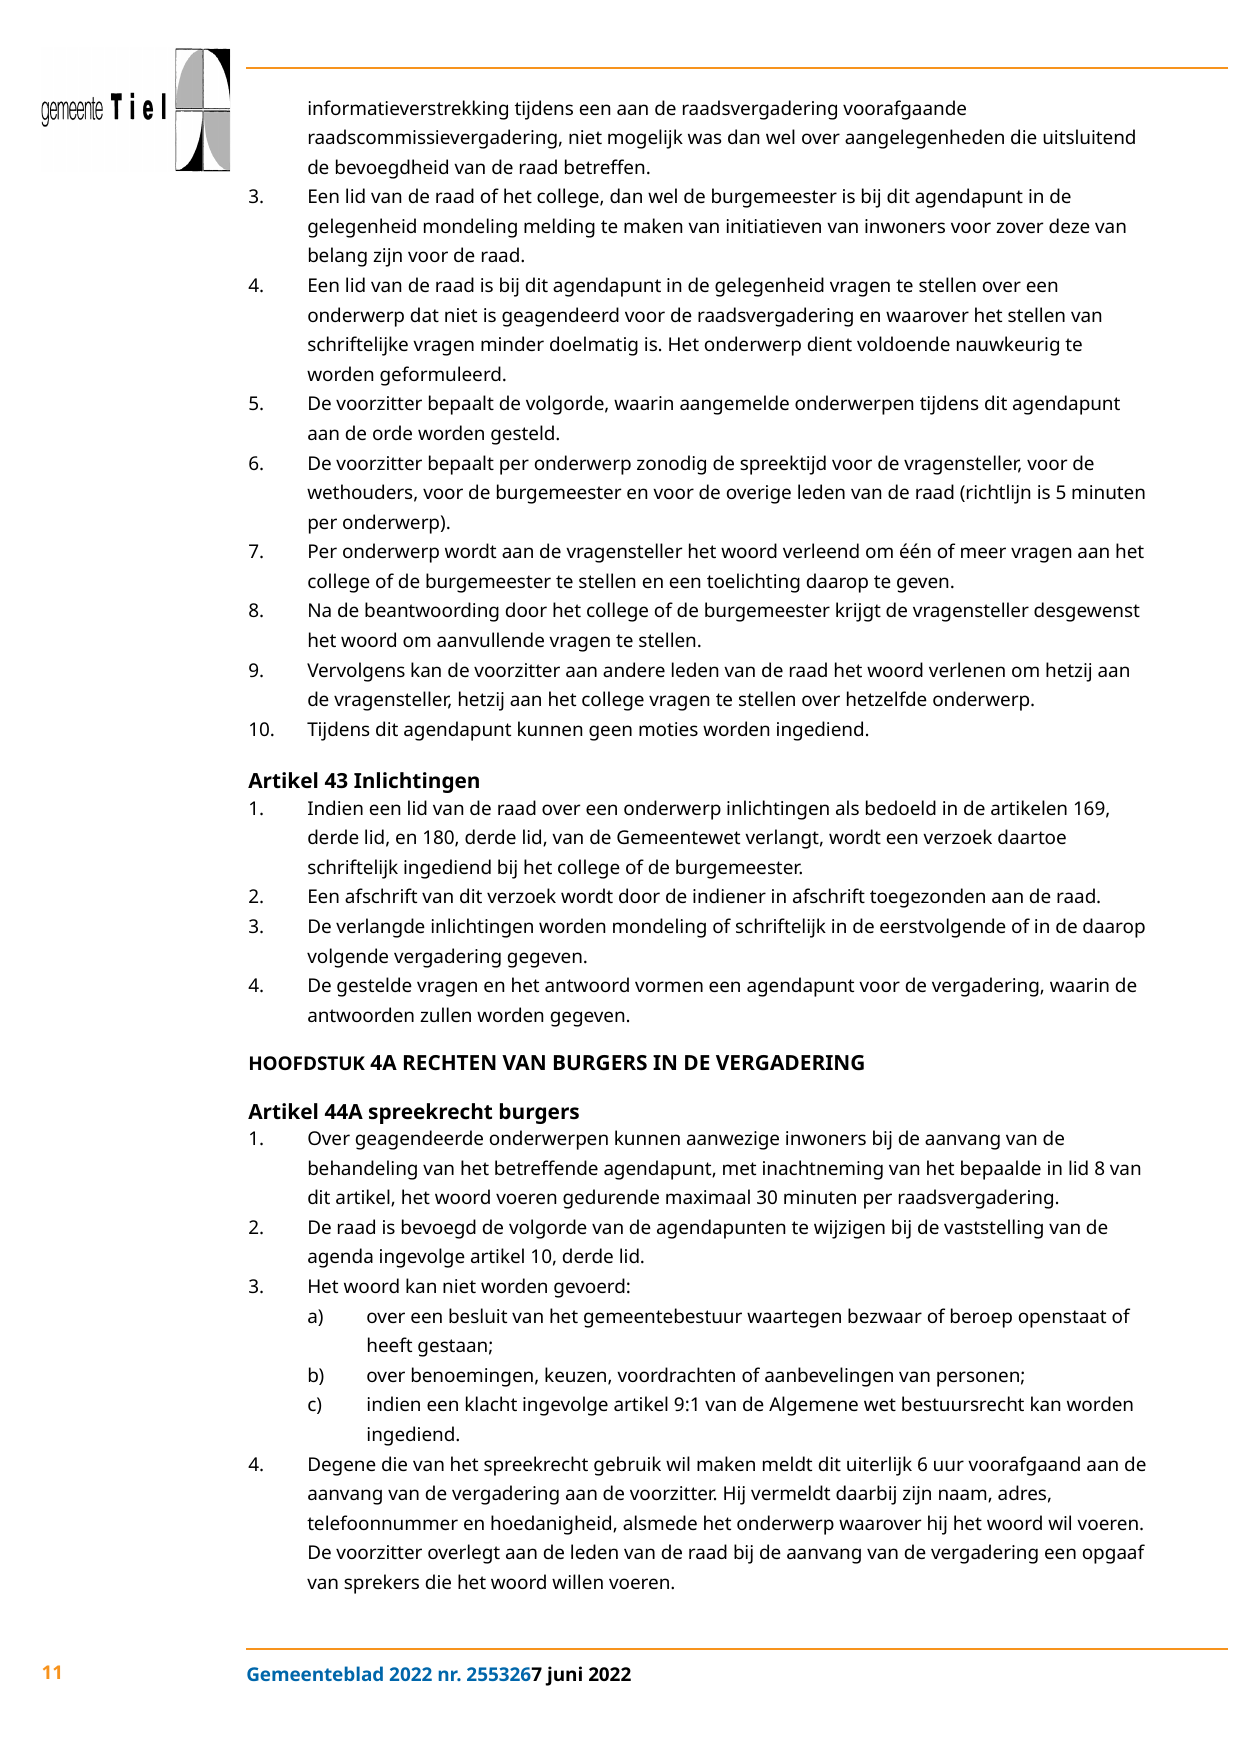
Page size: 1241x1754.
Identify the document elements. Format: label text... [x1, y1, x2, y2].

picture [41, 47, 231, 172]
list Degene die van het spreekrecht gebruik wil maken meldt dit uiterlijk 6 uur voorafgaand aan de aanvang van de vergadering aan de voorzitter. Hij vermeldt daarbij zijn naam, adres, telefoonnummer en hoedanigheid, alsmede het onderwerp waarover hij het woord wil voeren. De voorzitter overlegt aan de leden van de raad bij de aanvang van de vergadering een opgaaf van sprekers die het woord willen voeren. [248, 1451, 1152, 1595]
list De verlangde inlichtingen worden mondeling of schriftelijk in de eerstvolgende of in de daarop volgende vergadering gegeven. [248, 913, 1152, 968]
text Artikel 43 Inlichtingen [248, 766, 1152, 795]
list informatieverstrekking tijdens een aan de raadsvergadering voorafgaande raadscommissievergadering, niet mogelijk was dan wel over aangelegenheden die uitsluitend de bevoegdheid van de raad betreffen. [248, 95, 1152, 180]
list Vervolgens kan de voorzitter aan andere leden van de raad het woord verlenen om hetzij aan de vragensteller, hetzij aan het college vragen te stellen over hetzelfde onderwerp. [248, 657, 1152, 712]
list Een lid van de raad is bij dit agendapunt in de gelegenheid vragen te stellen over een onderwerp dat niet is geagendeerd voor de raadsvergadering en waarover het stellen van schriftelijke vragen minder doelmatig is. Het onderwerp dient voldoende nauwkeurig te worden geformuleerd. [248, 272, 1152, 387]
text Artikel 44A spreekrecht burgers [248, 1097, 1152, 1125]
list Een lid van de raad of het college, dan wel de burgemeester is bij dit agendapunt in de gelegenheid mondeling melding te maken van initiatieven van inwoners voor zover deze van belang zijn voor de raad. [248, 183, 1152, 268]
list De voorzitter bepaalt de volgorde, waarin aangemelde onderwerpen tijdens dit agendapunt aan de orde worden gesteld. [248, 391, 1152, 446]
list Een afschrift van dit verzoek wordt door de indiener in afschrift toegezonden aan de raad. [248, 884, 1152, 909]
text HOOFDSTUK 4A RECHTEN VAN BURGERS IN DE VERGADERING [248, 1048, 1152, 1076]
list over een besluit van het gemeentebestuur waartegen bezwaar of beroep openstaat of heeft gestaan; [307, 1303, 1152, 1358]
list Per onderwerp wordt aan de vragensteller het woord verleend om één of meer vragen aan het college of de burgemeester te stellen en een toelichting daarop te geven. [248, 538, 1152, 594]
list Over geagendeerde onderwerpen kunnen aanwezige inwoners bij de aanvang van de behandeling van het betreffende agendapunt, met inachtneming van het bepaalde in lid 8 van dit artikel, het woord voeren gedurende maximaal 30 minuten per raadsvergadering. [248, 1125, 1152, 1210]
list De gestelde vragen en het antwoord vormen een agendapunt voor de vergadering, waarin de antwoorden zullen worden gegeven. [248, 972, 1152, 1028]
list indien een klacht ingevolge artikel 9:1 van de Algemene wet bestuursrecht kan worden ingediend. [307, 1392, 1152, 1447]
list Indien een lid van de raad over een onderwerp inlichtingen als bedoeld in de artikelen 169, derde lid, en 180, derde lid, van de Gemeentewet verlangt, wordt een verzoek daartoe schriftelijk ingediend bij het college of de burgemeester. [248, 795, 1152, 880]
list De raad is bevoegd de volgorde van de agendapunten te wijzigen bij de vaststelling van de agenda ingevolge artikel 10, derde lid. [248, 1214, 1152, 1269]
list Na de beantwoording door het college of de burgemeester krijgt de vragensteller desgewenst het woord om aanvullende vragen te stellen. [248, 598, 1152, 653]
list De voorzitter bepaalt per onderwerp zonodig de spreektijd voor de vragensteller, voor de wethouders, voor de burgemeester en voor de overige leden van de raad (richtlijn is 5 minuten per onderwerp). [248, 450, 1152, 535]
list Het woord kan niet worden gevoerd: [248, 1273, 1152, 1299]
list over benoemingen, keuzen, voordrachten of aanbevelingen van personen; [307, 1362, 1152, 1388]
list Tijdens dit agendapunt kunnen geen moties worden ingediend. [248, 716, 1152, 742]
